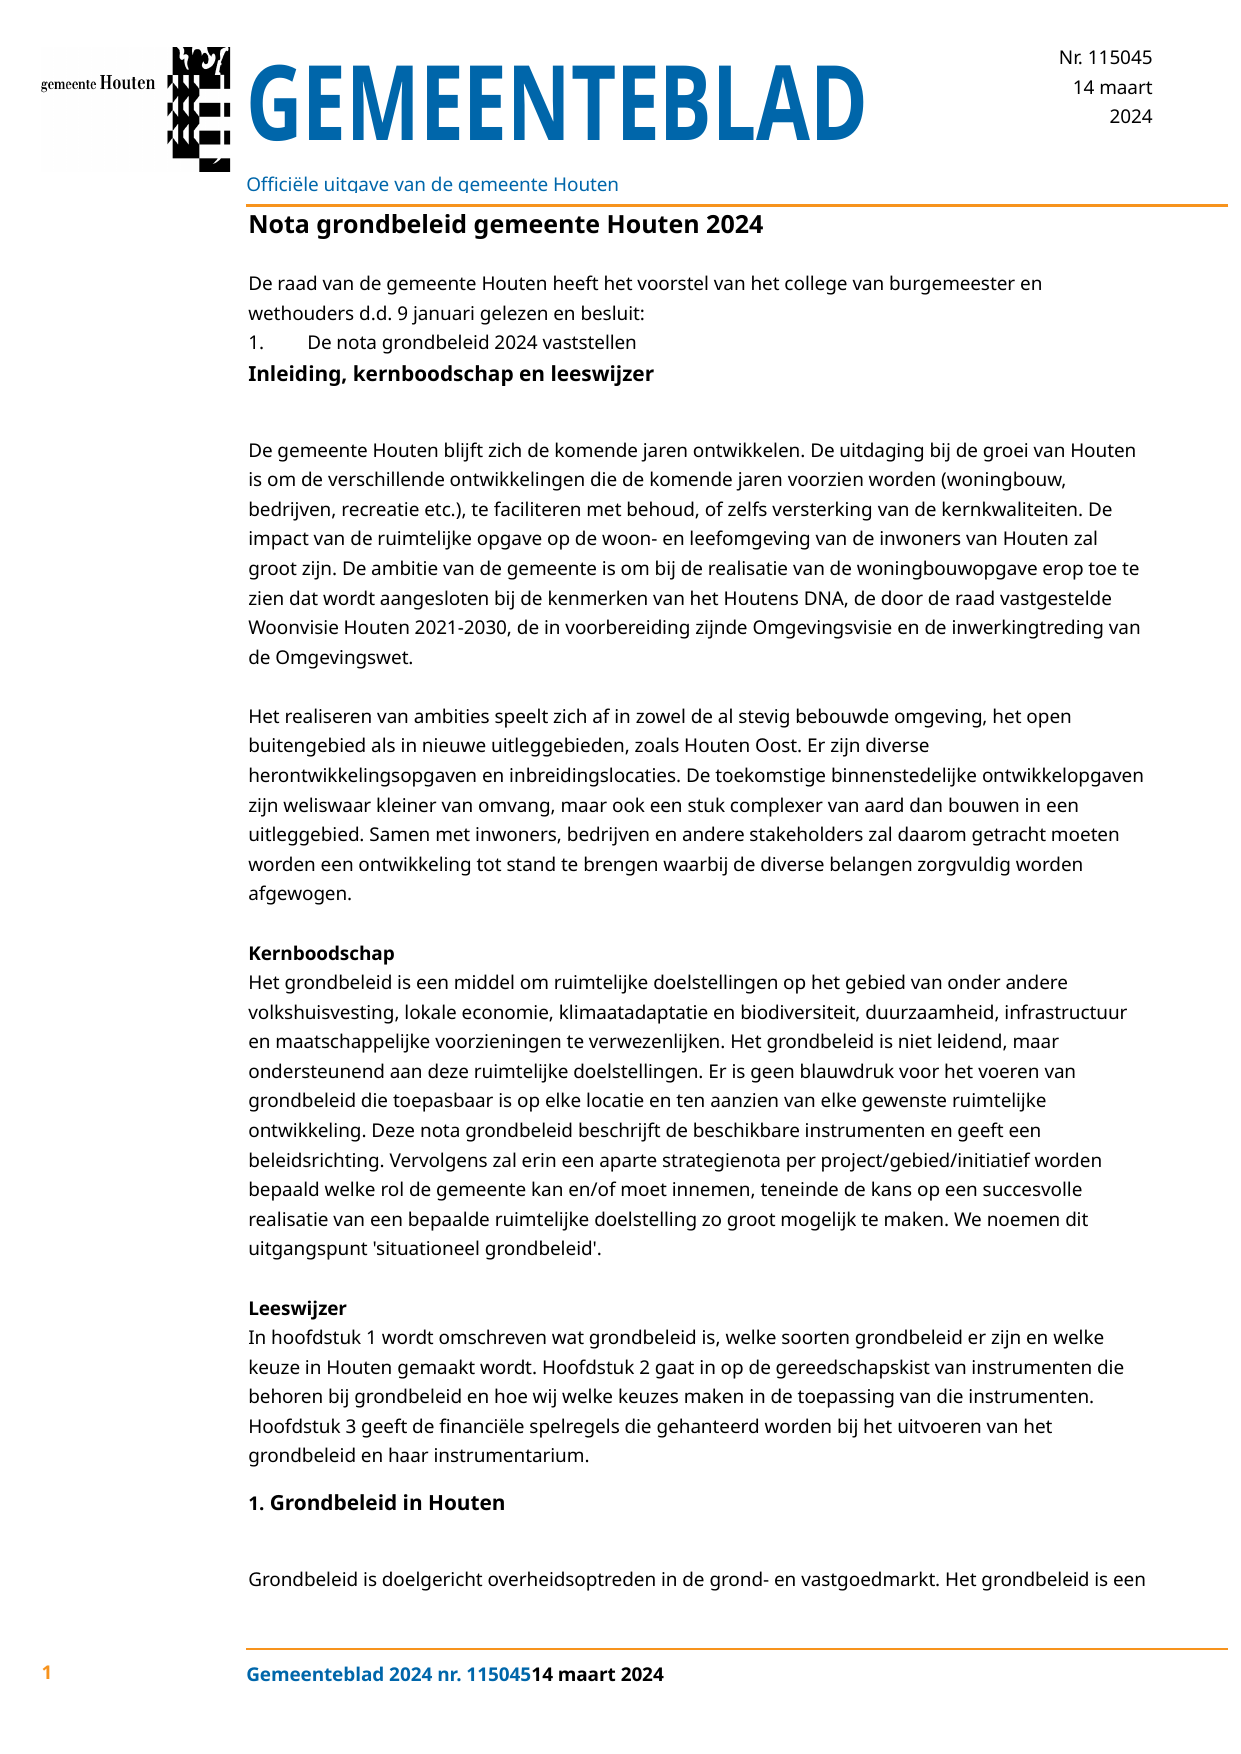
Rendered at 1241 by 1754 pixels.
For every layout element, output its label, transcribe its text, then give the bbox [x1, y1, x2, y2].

picture [41, 47, 231, 172]
text Inleiding, kernboodschap en leeswijzer [248, 359, 1152, 387]
text Kernboodschap [248, 940, 1152, 965]
text De raad van de gemeente Houten heeft het voorstel van het college van burgemeester en wethouders d.d. 9 januari gelezen en besluit: [248, 270, 1152, 326]
text De gemeente Houten blijft zich de komende jaren ontwikkelen. De uitdaging bij de groei van Houten is om de verschillende ontwikkelingen die de komende jaren voorzien worden (woningbouw, bedrijven, recreatie etc.), te faciliteren met behoud, of zelfs versterking van de kernkwaliteiten. De impact van de ruimtelijke opgave op de woon- en leefomgeving van de inwoners van Houten zal groot zijn. De ambitie van de gemeente is om bij de realisatie van de woningbouwopgave erop toe te zien dat wordt aangesloten bij de kenmerken van het Houtens DNA, de door de raad vastgestelde Woonvisie Houten 2021-2030, de in voorbereiding zijnde Omgevingsvisie en de inwerkingtreding van de Omgevingswet. [248, 437, 1152, 669]
text In hoofdstuk 1 wordt omschreven wat grondbeleid is, welke soorten grondbeleid er zijn en welke keuze in Houten gemaakt wordt. Hoofdstuk 2 gaat in op de gereedschapskist van instrumenten die behoren bij grondbeleid en hoe wij welke keuzes maken in de toepassing van die instrumenten. Hoofdstuk 3 geeft de financiële spelregels die gehanteerd worden bij het uitvoeren van het grondbeleid en haar instrumentarium. [248, 1324, 1152, 1468]
list De nota grondbeleid 2024 vaststellen [248, 329, 1152, 355]
text Nota grondbeleid gemeente Houten 2024 [248, 207, 1152, 241]
text Het grondbeleid is een middel om ruimtelijke doelstellingen op het gebied van onder andere volkshuisvesting, lokale economie, klimaatadaptatie en biodiversiteit, duurzaamheid, infrastructuur en maatschappelijke voorzieningen te verwezenlijken. Het grondbeleid is niet leidend, maar ondersteunend aan deze ruimtelijke doelstellingen. Er is geen blauwdruk voor het voeren van grondbeleid die toepasbaar is op elke locatie en ten aanzien van elke gewenste ruimtelijke ontwikkeling. Deze nota grondbeleid beschrijft de beschikbare instrumenten en geeft een beleidsrichting. Vervolgens zal erin een aparte strategienota per project/gebied/initiatief worden bepaald welke rol de gemeente kan en/of moet innemen, teneinde de kans op een succesvolle realisatie van een bepaalde ruimtelijke doelstelling zo groot mogelijk te maken. We noemen dit uitgangspunt 'situationeel grondbeleid'. [248, 969, 1152, 1261]
text 1. Grondbeleid in Houten [248, 1488, 1152, 1517]
text Het realiseren van ambities speelt zich af in zowel de al stevig bebouwde omgeving, het open buitengebied als in nieuwe uitleggebieden, zoals Houten Oost. Er zijn diverse herontwikkelingsopgaven en inbreidingslocaties. De toekomstige binnenstedelijke ontwikkelopgaven zijn weliswaar kleiner van omvang, maar ook een stuk complexer van aard dan bouwen in een uitleggebied. Samen met inwoners, bedrijven en andere stakeholders zal daarom getracht moeten worden een ontwikkeling tot stand te brengen waarbij de diverse belangen zorgvuldig worden afgewogen. [248, 703, 1152, 906]
text Leeswijzer [248, 1295, 1152, 1320]
text Grondbeleid is doelgericht overheidsoptreden in de grond- en vastgoedmarkt. Het grondbeleid is een [248, 1566, 1152, 1592]
